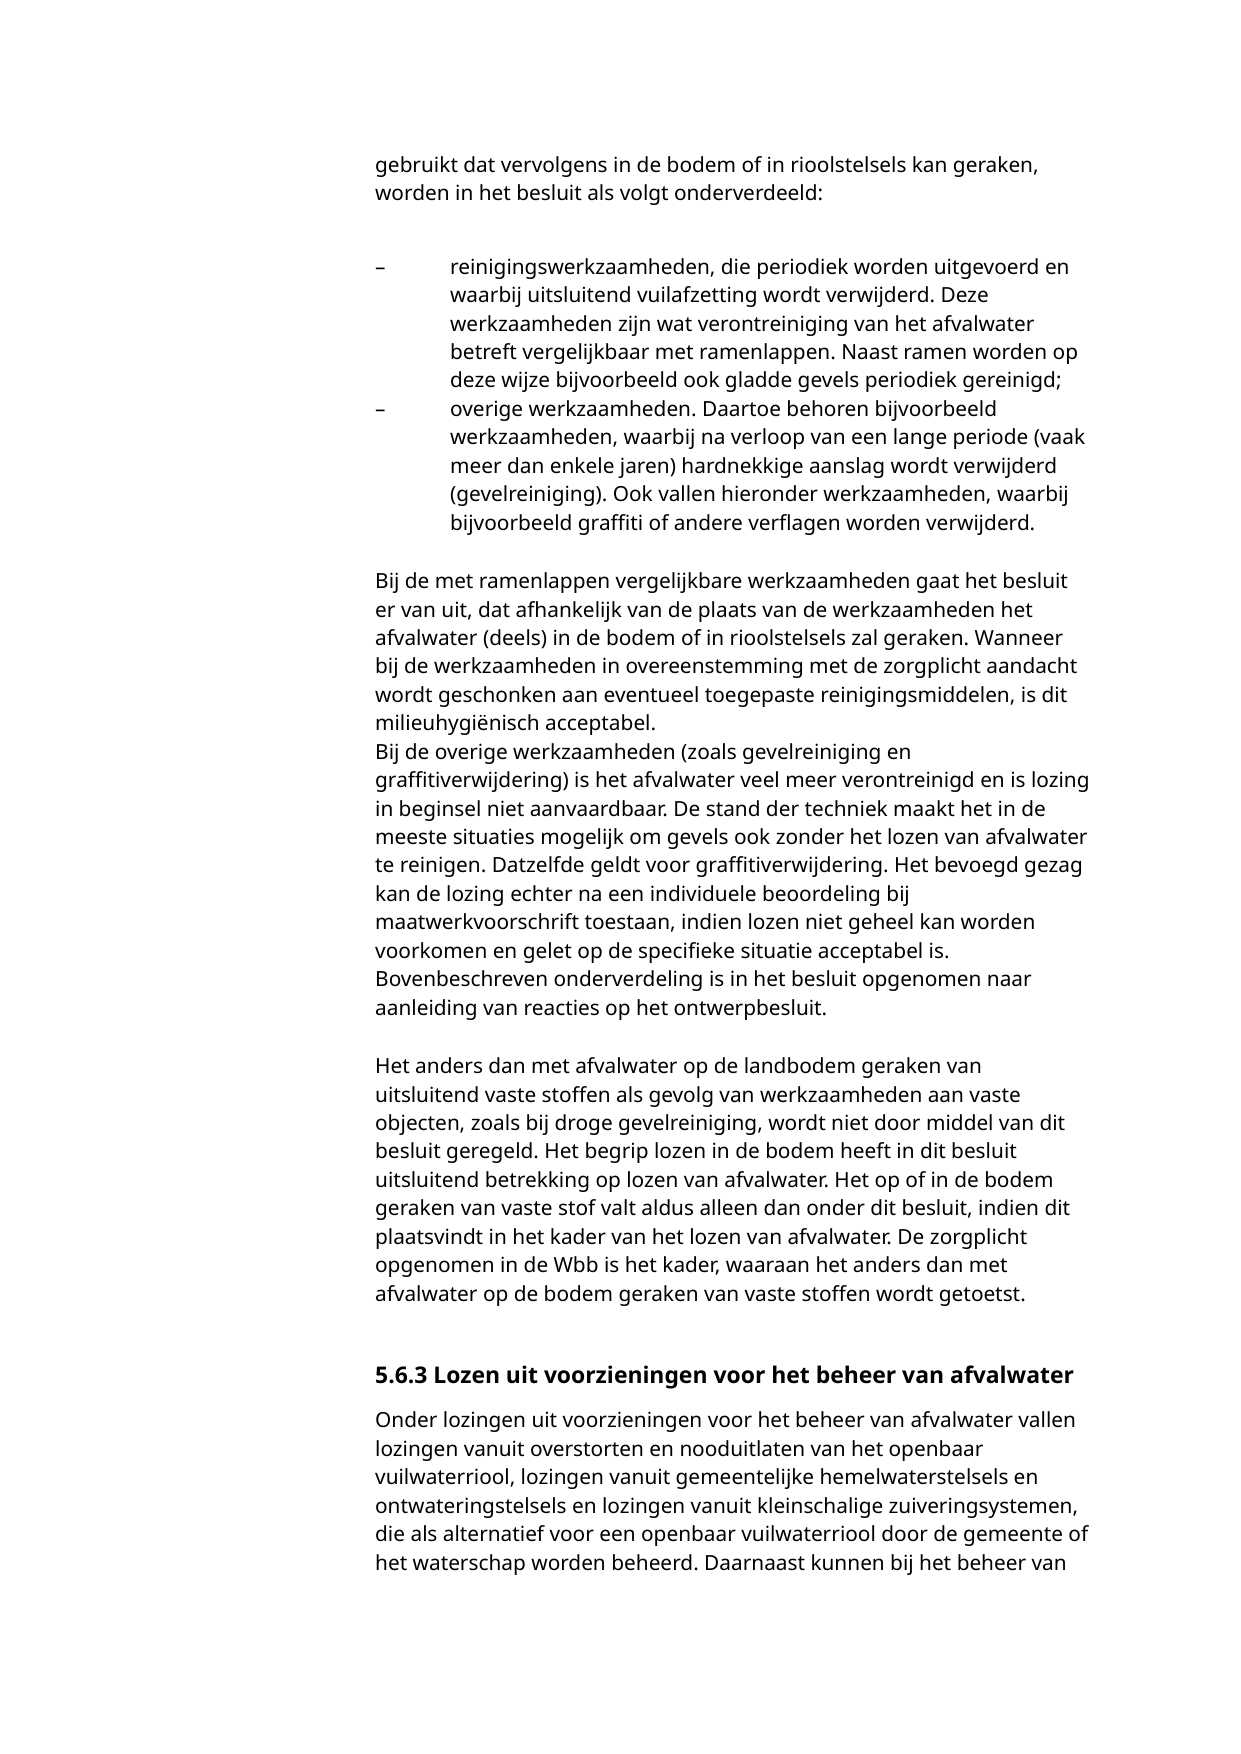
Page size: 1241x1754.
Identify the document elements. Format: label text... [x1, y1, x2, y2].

text Het anders dan met afvalwater op de landbodem geraken van uitsluitend vaste stoffen als gevolg van werkzaamheden aan vaste objecten, zoals bij droge gevelreiniging, wordt niet door middel van dit besluit geregeld. Het begrip lozen in de bodem heeft in dit besluit uitsluitend betrekking op lozen van afvalwater. Het op of in de bodem geraken van vaste stof valt aldus alleen dan onder dit besluit, indien dit plaatsvindt in het kader van het lozen van afvalwater. De zorgplicht opgenomen in de Wbb is het kader, waaraan het anders dan met afvalwater op de bodem geraken van vaste stoffen wordt getoetst. [375, 1051, 1090, 1307]
list overige werkzaamheden. Daartoe behoren bijvoorbeeld werkzaamheden, waarbij na verloop van een lange periode (vaak meer dan enkele jaren) hardnekkige aanslag wordt verwijderd (gevelreiniging). Ook vallen hieronder werkzaamheden, waarbij bijvoorbeeld graffiti of andere verflagen worden verwijderd. [375, 394, 1090, 536]
text Bovenbeschreven onderverdeling is in het besluit opgenomen naar aanleiding van reacties op het ontwerpbesluit. [375, 964, 1090, 1021]
text Onder lozingen uit voorzieningen voor het beheer van afvalwater vallen lozingen vanuit overstorten en nooduitlaten van het openbaar vuilwaterriool, lozingen vanuit gemeentelijke hemelwaterstelsels en ontwateringstelsels en lozingen vanuit kleinschalige zuiveringsystemen, die als alternatief voor een openbaar vuilwaterriool door de gemeente of het waterschap worden beheerd. Daarnaast kunnen bij het beheer van [375, 1405, 1090, 1576]
subtitle 5.6.3 Lozen uit voorzieningen voor het beheer van afvalwater [375, 1359, 1090, 1390]
text Bij de overige werkzaamheden (zoals gevelreiniging en graffitiverwijdering) is het afvalwater veel meer verontreinigd en is lozing in beginsel niet aanvaardbaar. De stand der techniek maakt het in de meeste situaties mogelijk om gevels ook zonder het lozen van afvalwater te reinigen. Datzelfde geldt voor graffitiverwijdering. Het bevoegd gezag kan de lozing echter na een individuele beoordeling bij maatwerkvoorschrift toestaan, indien lozen niet geheel kan worden voorkomen en gelet op de specifieke situatie acceptabel is. [375, 737, 1090, 964]
text Bij de met ramenlappen vergelijkbare werkzaamheden gaat het besluit er van uit, dat afhankelijk van de plaats van de werkzaamheden het afvalwater (deels) in de bodem of in rioolstelsels zal geraken. Wanneer bij de werkzaamheden in overeenstemming met de zorgplicht aandacht wordt geschonken aan eventueel toegepaste reinigingsmiddelen, is dit milieuhygiënisch acceptabel. [375, 566, 1090, 737]
list reinigingswerkzaamheden, die periodiek worden uitgevoerd en waarbij uitsluitend vuilafzetting wordt verwijderd. Deze werkzaamheden zijn wat verontreiniging van het afvalwater betreft vergelijkbaar met ramenlappen. Naast ramen worden op deze wijze bijvoorbeeld ook gladde gevels periodiek gereinigd; [375, 252, 1090, 394]
text gebruikt dat vervolgens in de bodem of in rioolstelsels kan geraken, worden in het besluit als volgt onderverdeeld: [375, 150, 1090, 207]
